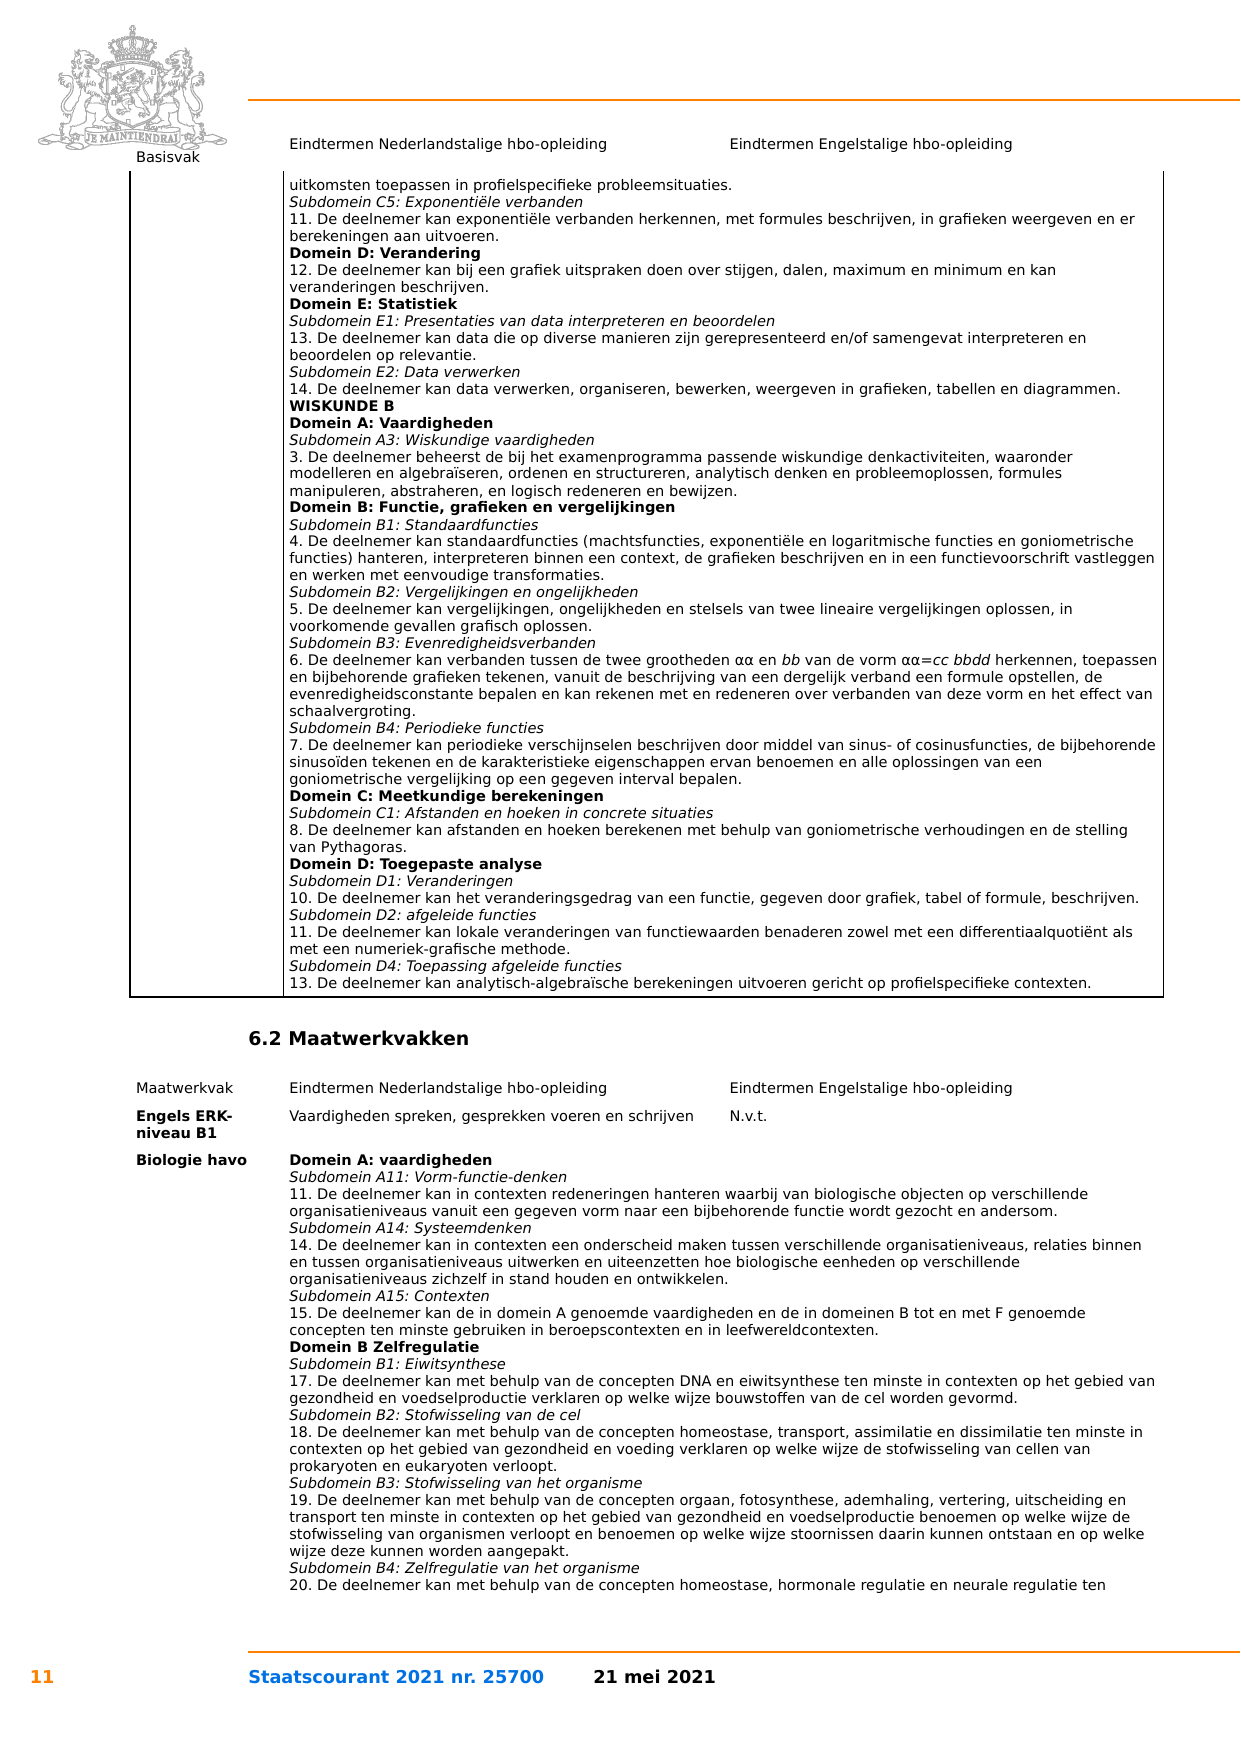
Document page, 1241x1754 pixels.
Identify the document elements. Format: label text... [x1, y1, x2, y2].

table_cell Domein A: vaardigheden Subdomein A11: Vorm-functie-denken 11. De deelnemer kan in contexten redeneringen hanteren waarbij van biologische objecten op verschillende organisatieniveaus vanuit een gegeven vorm naar een bijbehorende functie wordt gezocht en andersom. Subdomein A14: Systeemdenken 14. De deelnemer kan in contexten een onderscheid maken tussen verschillende organisatieniveaus, relaties binnen en tussen organisatieniveaus uitwerken en uiteenzetten hoe biologische eenheden op verschillende organisatieniveaus zichzelf in stand houden en ontwikkelen. Subdomein A15: Contexten 15. De deelnemer kan de in domein A genoemde vaardigheden en de in domeinen B tot en met F genoemde concepten ten minste gebruiken in beroepscontexten en in leefwereldcontexten. Domein B Zelfregulatie Subdomein B1: Eiwitsynthese 17. De deelnemer kan met behulp van de concepten DNA en eiwitsynthese ten minste in contexten op het gebied van gezondheid en voedselproductie verklaren op welke wijze bouwstoffen van de cel worden gevormd. Subdomein B2: Stofwisseling van de cel 18. De deelnemer kan met behulp van de concepten homeostase, transport, assimilatie en dissimilatie ten minste in contexten op het gebied van gezondheid en voeding verklaren op welke wijze de stofwisseling van cellen van prokaryoten en eukaryoten verloopt. Subdomein B3: Stofwisseling van het organisme 19. De deelnemer kan met behulp van de concepten orgaan, fotosynthese, ademhaling, vertering, uitscheiding en transport ten minste in contexten op het gebied van gezondheid en voedselproductie benoemen op welke wijze de stofwisseling van organismen verloopt en benoemen op welke wijze stoornissen daarin kunnen ontstaan en op welke wijze deze kunnen worden aangepakt. Subdomein B4: Zelfregulatie van het organisme 20. De deelnemer kan met behulp van de concepten homeostase, hormonale regulatie en neurale regulatie ten [284, 1147, 1163, 1598]
subtitle 6.2 Maatwerkvakken [248, 1027, 1163, 1049]
table_cell uitkomsten toepassen in profielspecifieke probleemsituaties. Subdomein C5: Exponentiële verbanden 11. De deelnemer kan exponentiële verbanden herkennen, met formules beschrijven, in grafieken weergeven en er berekeningen aan uitvoeren. Domein D: Verandering 12. De deelnemer kan bij een grafiek uitspraken doen over stijgen, dalen, maximum en minimum en kan veranderingen beschrijven. Domein E: Statistiek Subdomein E1: Presentaties van data interpreteren en beoordelen 13. De deelnemer kan data die op diverse manieren zijn gerepresenteerd en/of samengevat interpreteren en beoordelen op relevantie. Subdomein E2: Data verwerken 14. De deelnemer kan data verwerken, organiseren, bewerken, weergeven in grafieken, tabellen en diagrammen. [284, 172, 1163, 397]
table_header Basisvak [131, 131, 283, 171]
table_header Eindtermen Nederlandstalige hbo-opleiding [284, 131, 723, 171]
table_cell [131, 398, 283, 996]
table_header Eindtermen Engelstalige hbo-opleiding [724, 1076, 1163, 1102]
table_header Eindtermen Nederlandstalige hbo-opleiding [284, 1076, 723, 1102]
table_header Eindtermen Engelstalige hbo-opleiding [724, 131, 1163, 171]
picture [38, 25, 227, 150]
table_cell Engels ERK-niveau B1 [131, 1103, 283, 1146]
table_cell Vaardigheden spreken, gesprekken voeren en schrijven [284, 1103, 723, 1146]
table_cell Biologie havo [131, 1147, 283, 1598]
table_header Maatwerkvak [131, 1076, 283, 1102]
table_cell [131, 172, 283, 397]
table_cell N.v.t. [724, 1103, 1163, 1146]
table_cell WISKUNDE B Domein A: Vaardigheden Subdomein A3: Wiskundige vaardigheden 3. De deelnemer beheerst de bij het examenprogramma passende wiskundige denkactiviteiten, waaronder modelleren en algebraïseren, ordenen en structureren, analytisch denken en probleemoplossen, formules manipuleren, abstraheren, en logisch redeneren en bewijzen. Domein B: Functie, grafieken en vergelijkingen Subdomein B1: Standaardfuncties 4. De deelnemer kan standaardfuncties (machtsfuncties, exponentiële en logaritmische functies en goniometrische functies) hanteren, interpreteren binnen een context, de grafieken beschrijven en in een functievoorschrift vastleggen en werken met eenvoudige transformaties. Subdomein B2: Vergelijkingen en ongelijkheden 5. De deelnemer kan vergelijkingen, ongelijkheden en stelsels van twee lineaire vergelijkingen oplossen, in voorkomende gevallen grafisch oplossen. Subdomein B3: Evenredigheidsverbanden 6. De deelnemer kan verbanden tussen de twee grootheden αα en bb van de vorm αα=cc bbdd herkennen, toepassen en bijbehorende grafieken tekenen, vanuit de beschrijving van een dergelijk verband een formule opstellen, de evenredigheidsconstante bepalen en kan rekenen met en redeneren over verbanden van deze vorm en het effect van schaalvergroting. Subdomein B4: Periodieke functies 7. De deelnemer kan periodieke verschijnselen beschrijven door middel van sinus- of cosinusfuncties, de bijbehorende sinusoïden tekenen en de karakteristieke eigenschappen ervan benoemen en alle oplossingen van een goniometrische vergelijking op een gegeven interval bepalen. Domein C: Meetkundige berekeningen Subdomein C1: Afstanden en hoeken in concrete situaties 8. De deelnemer kan afstanden en hoeken berekenen met behulp van goniometrische verhoudingen en de stelling van Pythagoras. Domein D: Toegepaste analyse Subdomein D1: Veranderingen 10. De deelnemer kan het veranderingsgedrag van een functie, gegeven door grafiek, tabel of formule, beschrijven. Subdomein D2: afgeleide functies 11. De deelnemer kan lokale veranderingen van functiewaarden benaderen zowel met een differentiaalquotiënt als met een numeriek-grafische methode. Subdomein D4: Toepassing afgeleide functies 13. De deelnemer kan analytisch-algebraïsche berekeningen uitvoeren gericht op profielspecifieke contexten. [284, 398, 1163, 996]
